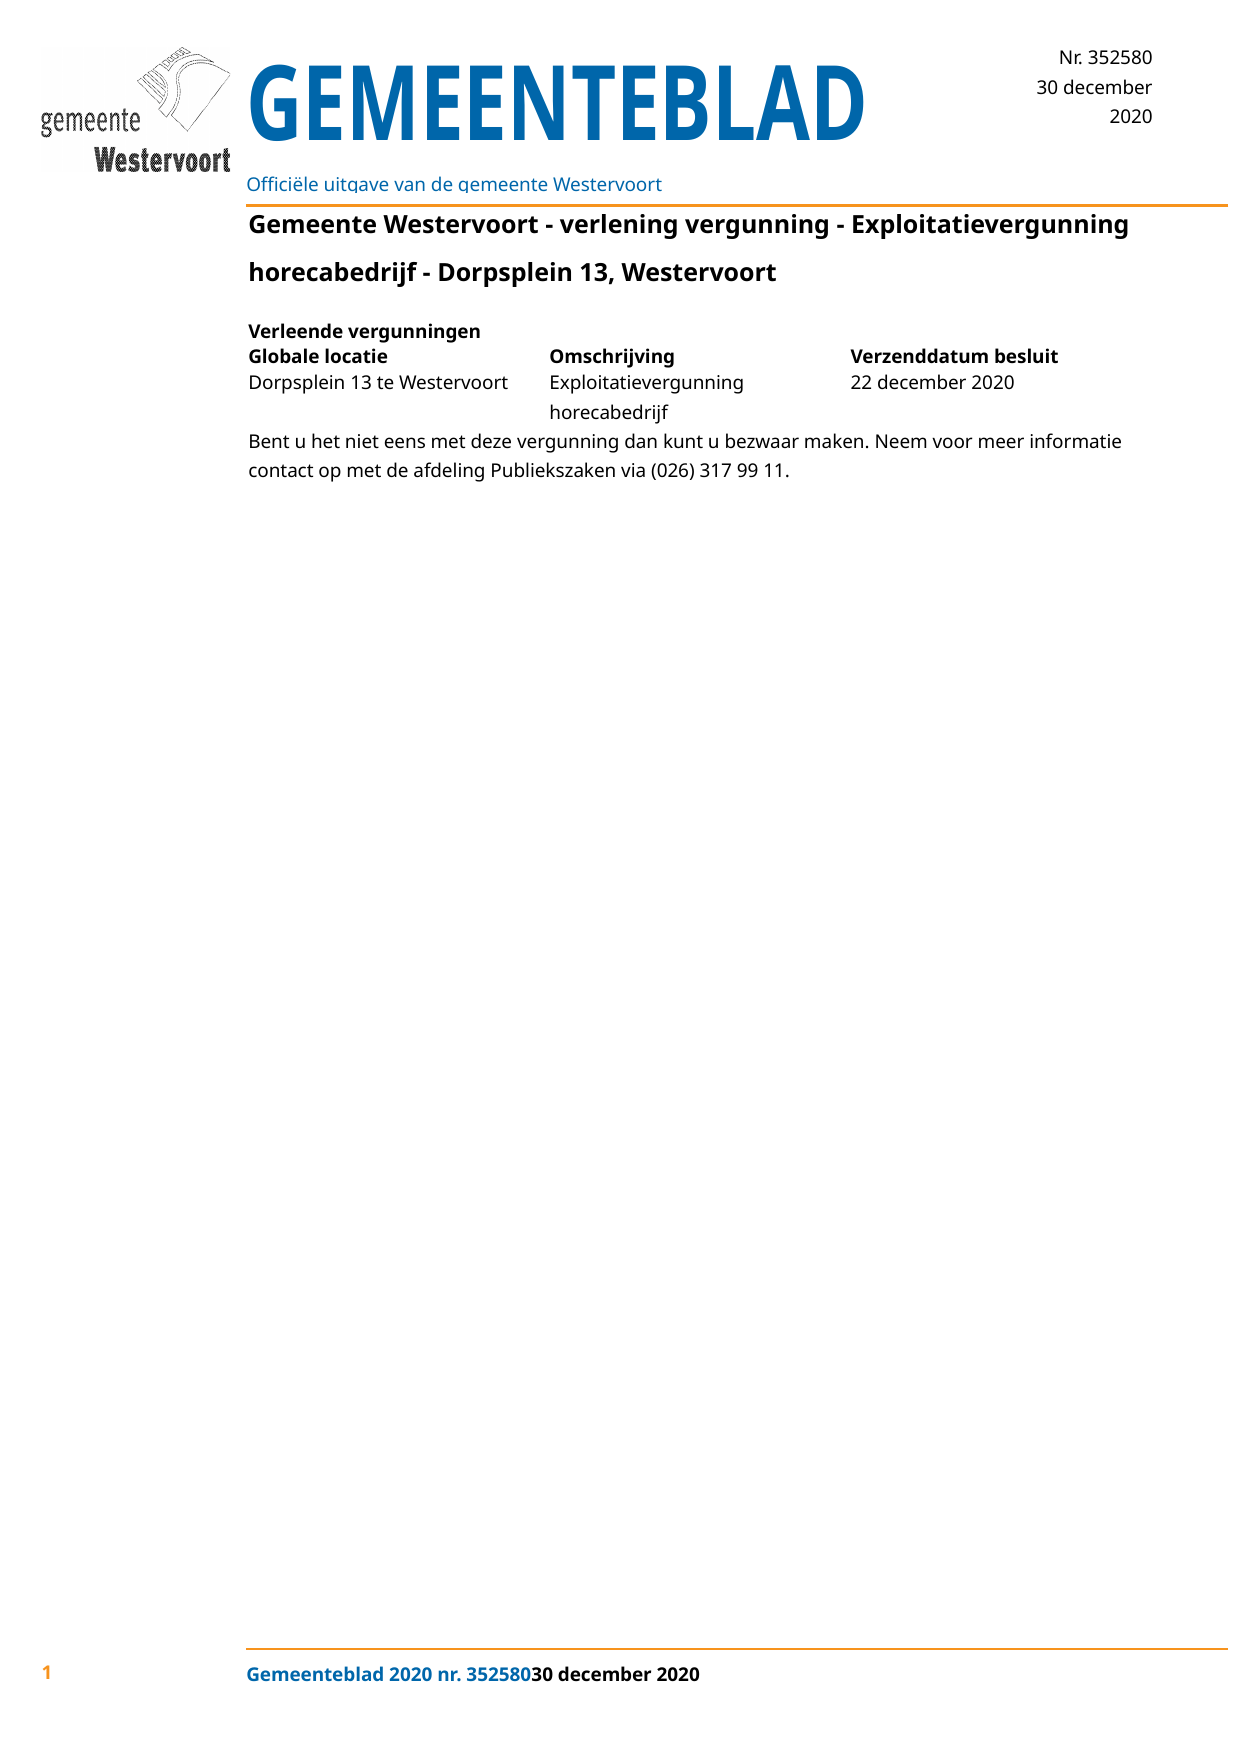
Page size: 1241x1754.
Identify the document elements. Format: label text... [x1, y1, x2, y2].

table_cell 22 december 2020 [850, 370, 1152, 425]
table_cell Globale locatie [248, 344, 549, 369]
text Gemeente Westervoort - verlening vergunning - Exploitatievergunning horecabedrijf - Dorpsplein 13, Westervoort [248, 207, 1152, 288]
table_header Verleende vergunningen [248, 318, 1152, 344]
table_cell Omschrijving [549, 344, 850, 369]
table_cell Verzenddatum besluit [850, 344, 1152, 369]
table_cell Exploitatievergunning horecabedrijf [549, 370, 850, 425]
text Bent u het niet eens met deze vergunning dan kunt u bezwaar maken. Neem voor meer informatie contact op met de afdeling Publiekszaken via (026) 317 99 11. [248, 428, 1152, 483]
table_cell Dorpsplein 13 te Westervoort [248, 370, 549, 425]
picture [41, 47, 231, 172]
